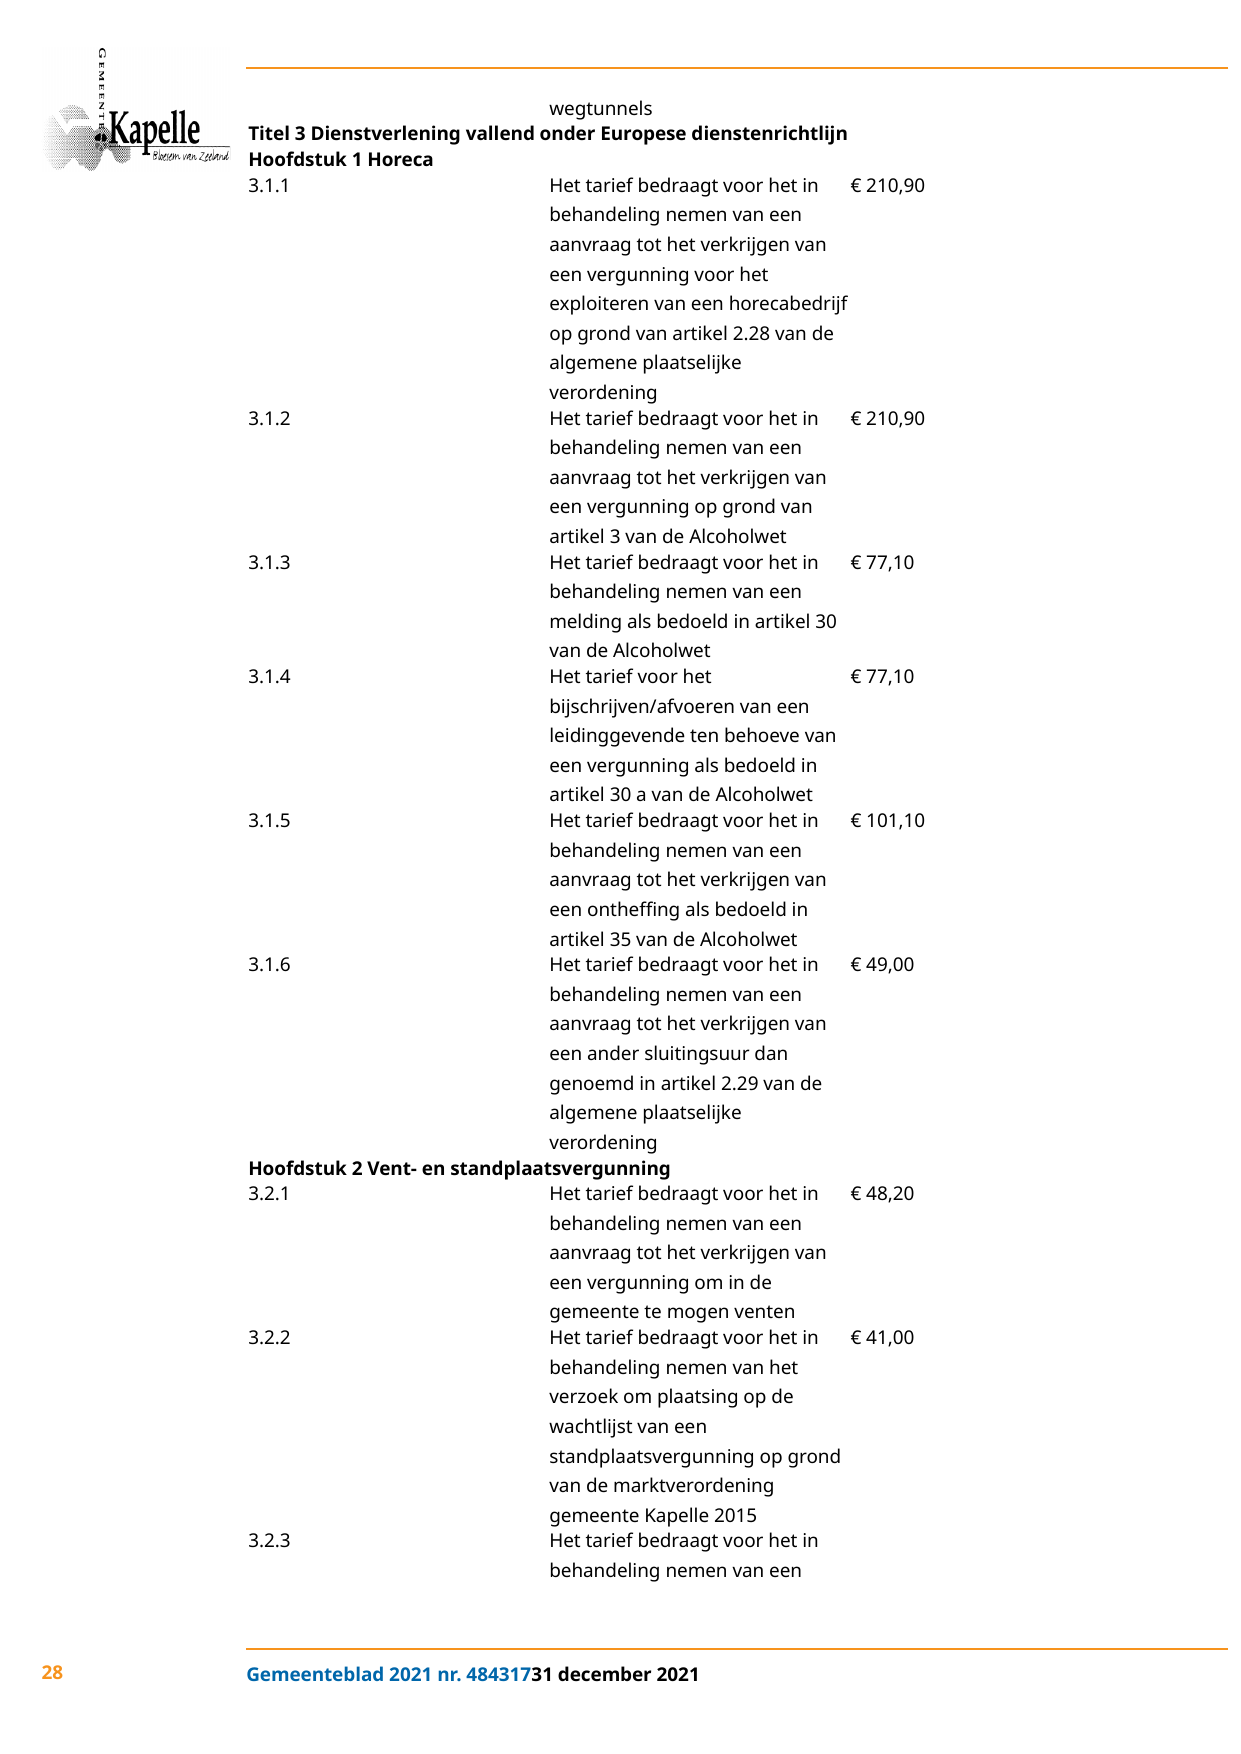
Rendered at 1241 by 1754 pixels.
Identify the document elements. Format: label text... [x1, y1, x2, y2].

table_cell Het tarief bedraagt voor het in behandeling nemen van een aanvraag tot het verkrijgen van een ander sluitingsuur dan genoemd in artikel 2.29 van de algemene plaatselijke verordening [549, 951, 850, 1155]
table_cell Het tarief bedraagt voor het in behandeling nemen van een aanvraag tot het verkrijgen van een vergunning voor het exploiteren van een horecabedrijf op grond van artikel 2.28 van de algemene plaatselijke verordening [549, 172, 850, 405]
table_cell 3.1.6 [248, 951, 549, 1155]
table_cell € 49,00 [850, 951, 1152, 1155]
table_cell € 210,90 [850, 172, 1152, 405]
table_cell € 77,10 [850, 549, 1152, 663]
table_cell 3.1.5 [248, 808, 549, 951]
table_cell 3.2.1 [248, 1180, 549, 1324]
table_cell Het tarief voor het bijschrijven/afvoeren van een leidinggevende ten behoeve van een vergunning als bedoeld in artikel 30 a van de Alcoholwet [549, 663, 850, 807]
table_cell 3.1.2 [248, 405, 549, 549]
table_cell 3.2.3 [248, 1528, 549, 1583]
table_cell Het tarief bedraagt voor het in behandeling nemen van een [549, 1528, 850, 1583]
table_cell Het tarief bedraagt voor het in behandeling nemen van een aanvraag tot het verkrijgen van een vergunning om in de gemeente te mogen venten [549, 1180, 850, 1324]
table_cell [248, 95, 549, 121]
table_cell Hoofdstuk 1 Horeca [248, 146, 1152, 172]
table_cell Het tarief bedraagt voor het in behandeling nemen van een melding als bedoeld in artikel 30 van de Alcoholwet [549, 549, 850, 663]
table_cell Hoofdstuk 2 Vent- en standplaatsvergunning [248, 1155, 1152, 1180]
table_cell [850, 1528, 1152, 1583]
table_cell [850, 95, 1152, 121]
table_cell € 101,10 [850, 808, 1152, 951]
table_cell € 77,10 [850, 663, 1152, 807]
table_cell wegtunnels [549, 95, 850, 121]
table_cell € 41,00 [850, 1325, 1152, 1528]
table_cell 3.1.1 [248, 172, 549, 405]
table_cell 3.2.2 [248, 1325, 549, 1528]
table_cell € 48,20 [850, 1180, 1152, 1324]
table_cell 3.1.4 [248, 663, 549, 807]
table_cell Het tarief bedraagt voor het in behandeling nemen van het verzoek om plaatsing op de wachtlijst van een standplaatsvergunning op grond van de marktverordening gemeente Kapelle 2015 [549, 1325, 850, 1528]
table_cell Het tarief bedraagt voor het in behandeling nemen van een aanvraag tot het verkrijgen van een vergunning op grond van artikel 3 van de Alcoholwet [549, 405, 850, 549]
picture [41, 47, 231, 172]
table_cell 3.1.3 [248, 549, 549, 663]
table_cell € 210,90 [850, 405, 1152, 549]
table_cell Het tarief bedraagt voor het in behandeling nemen van een aanvraag tot het verkrijgen van een ontheffing als bedoeld in artikel 35 van de Alcoholwet [549, 808, 850, 951]
table_cell Titel 3 Dienstverlening vallend onder Europese dienstenrichtlijn [248, 121, 1152, 146]
